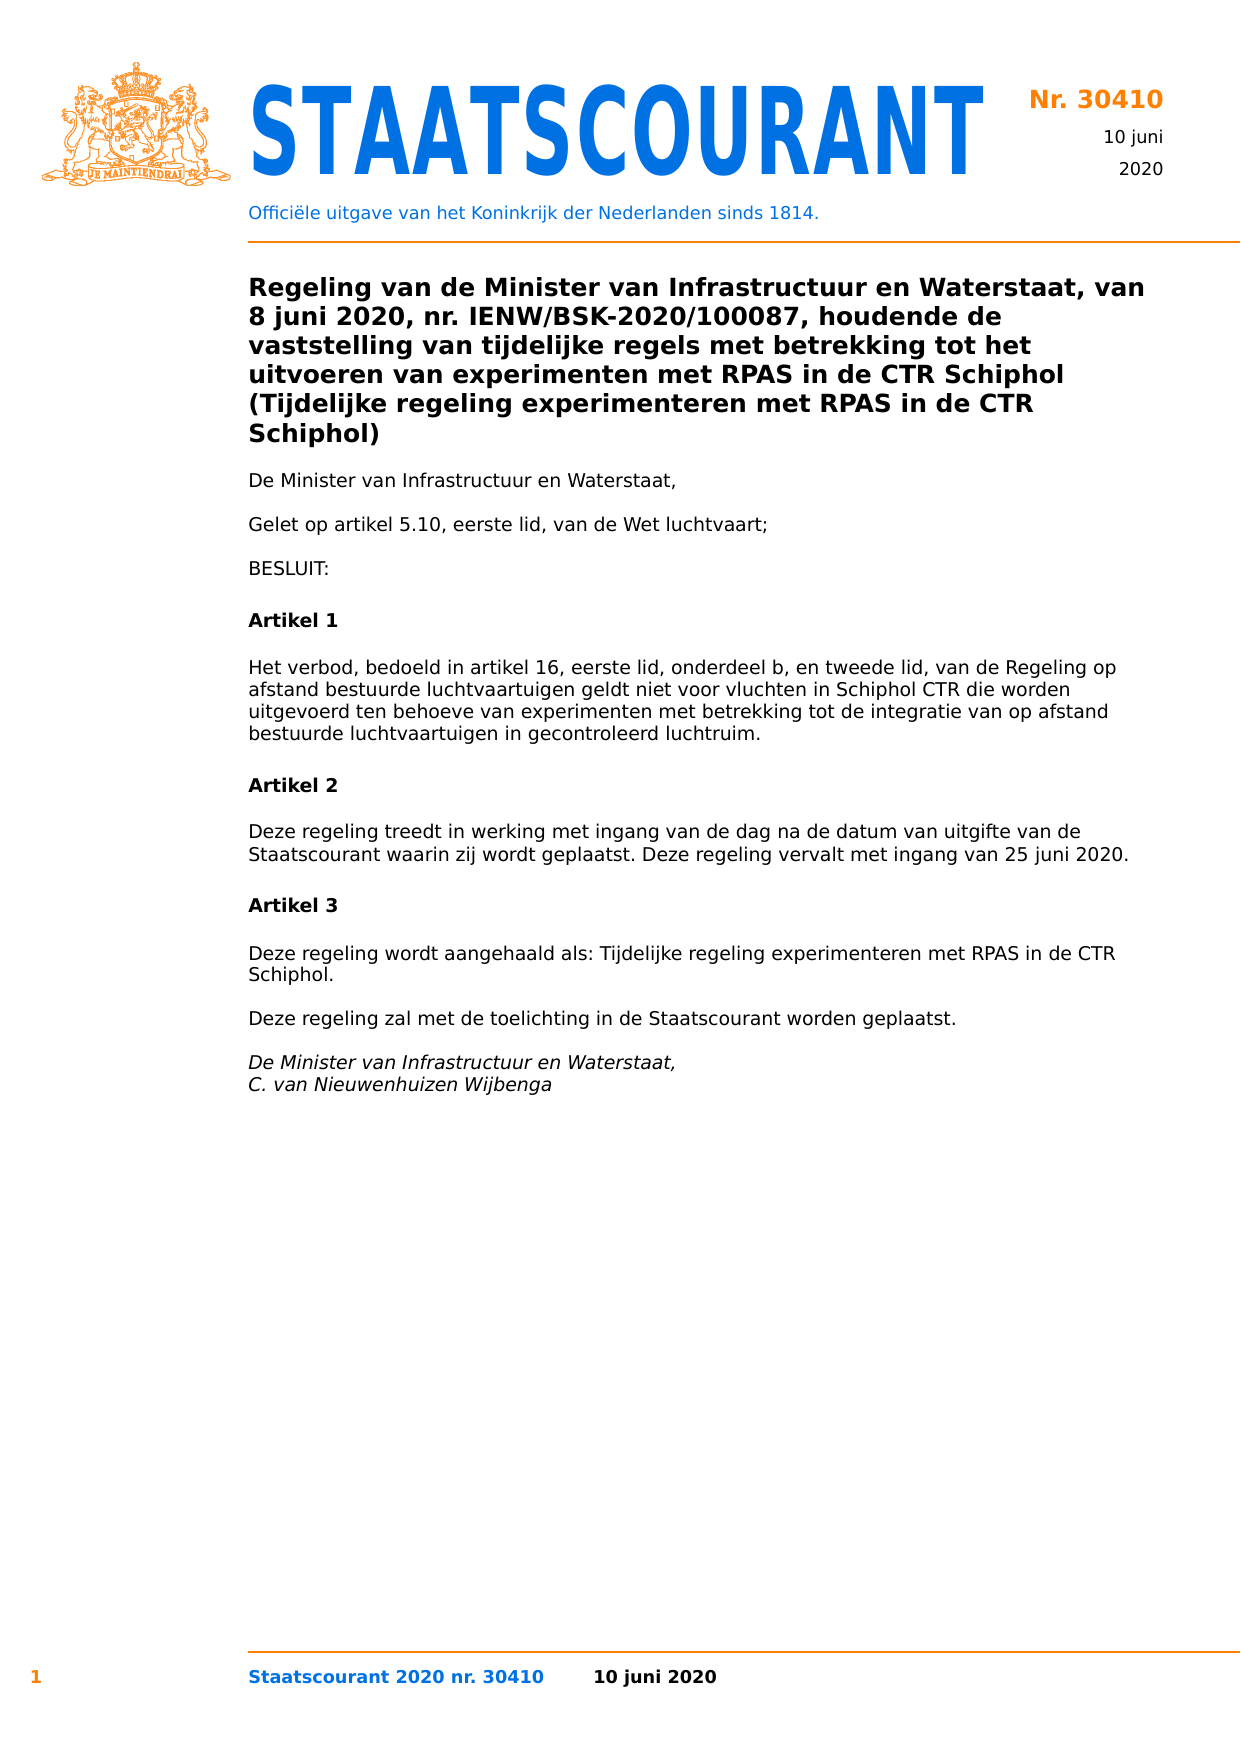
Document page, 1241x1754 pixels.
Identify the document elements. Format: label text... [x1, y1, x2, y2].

table_cell 2020 [998, 153, 1240, 203]
text Deze regeling treedt in werking met ingang van de dag na de datum van uitgifte van de Staatscourant waarin zij wordt geplaatst. Deze regeling vervalt met ingang van 25 juni 2020. [248, 821, 1163, 865]
text De Minister van Infrastructuur en Waterstaat, C. van Nieuwenhuizen Wijbenga [248, 1052, 1163, 1096]
table_header Nr. 30410 [998, 62, 1240, 121]
subtitle Artikel 2 [248, 774, 1163, 796]
text BESLUIT: [248, 558, 1163, 579]
text Deze regeling zal met de toelichting in de Staatscourant worden geplaatst. [248, 1008, 1163, 1030]
subtitle Regeling van de Minister van Infrastructuur en Waterstaat, van 8 juni 2020, nr. IENW/BSK-2020/100087, houdende de vaststelling van tijdelijke regels met betrekking tot het uitvoeren van experimenten met RPAS in de CTR Schiphol (Tijdelijke regeling experimenteren met RPAS in de CTR Schiphol) [248, 273, 1163, 448]
table_header [25, 62, 248, 241]
table_cell 10 juni [998, 121, 1240, 153]
subtitle Artikel 1 [248, 609, 1163, 632]
text Deze regeling wordt aangehaald als: Tijdelijke regeling experimenteren met RPAS in de CTR Schiphol. [248, 942, 1163, 986]
subtitle Artikel 3 [248, 895, 1163, 917]
text De Minister van Infrastructuur en Waterstaat, [248, 470, 1163, 492]
table_header STAATSCOURANT [248, 62, 998, 203]
table_cell Officiële uitgave van het Koninkrijk der Nederlanden sinds 1814. [248, 203, 1240, 241]
picture [41, 62, 231, 186]
text Het verbod, bedoeld in artikel 16, eerste lid, onderdeel b, en tweede lid, van de Regeling op afstand bestuurde luchtvaartuigen geldt niet voor vluchten in Schiphol CTR die worden uitgevoerd ten behoeve van experimenten met betrekking tot de integratie van op afstand bestuurde luchtvaartuigen in gecontroleerd luchtruim. [248, 657, 1163, 744]
text Gelet op artikel 5.10, eerste lid, van de Wet luchtvaart; [248, 514, 1163, 536]
